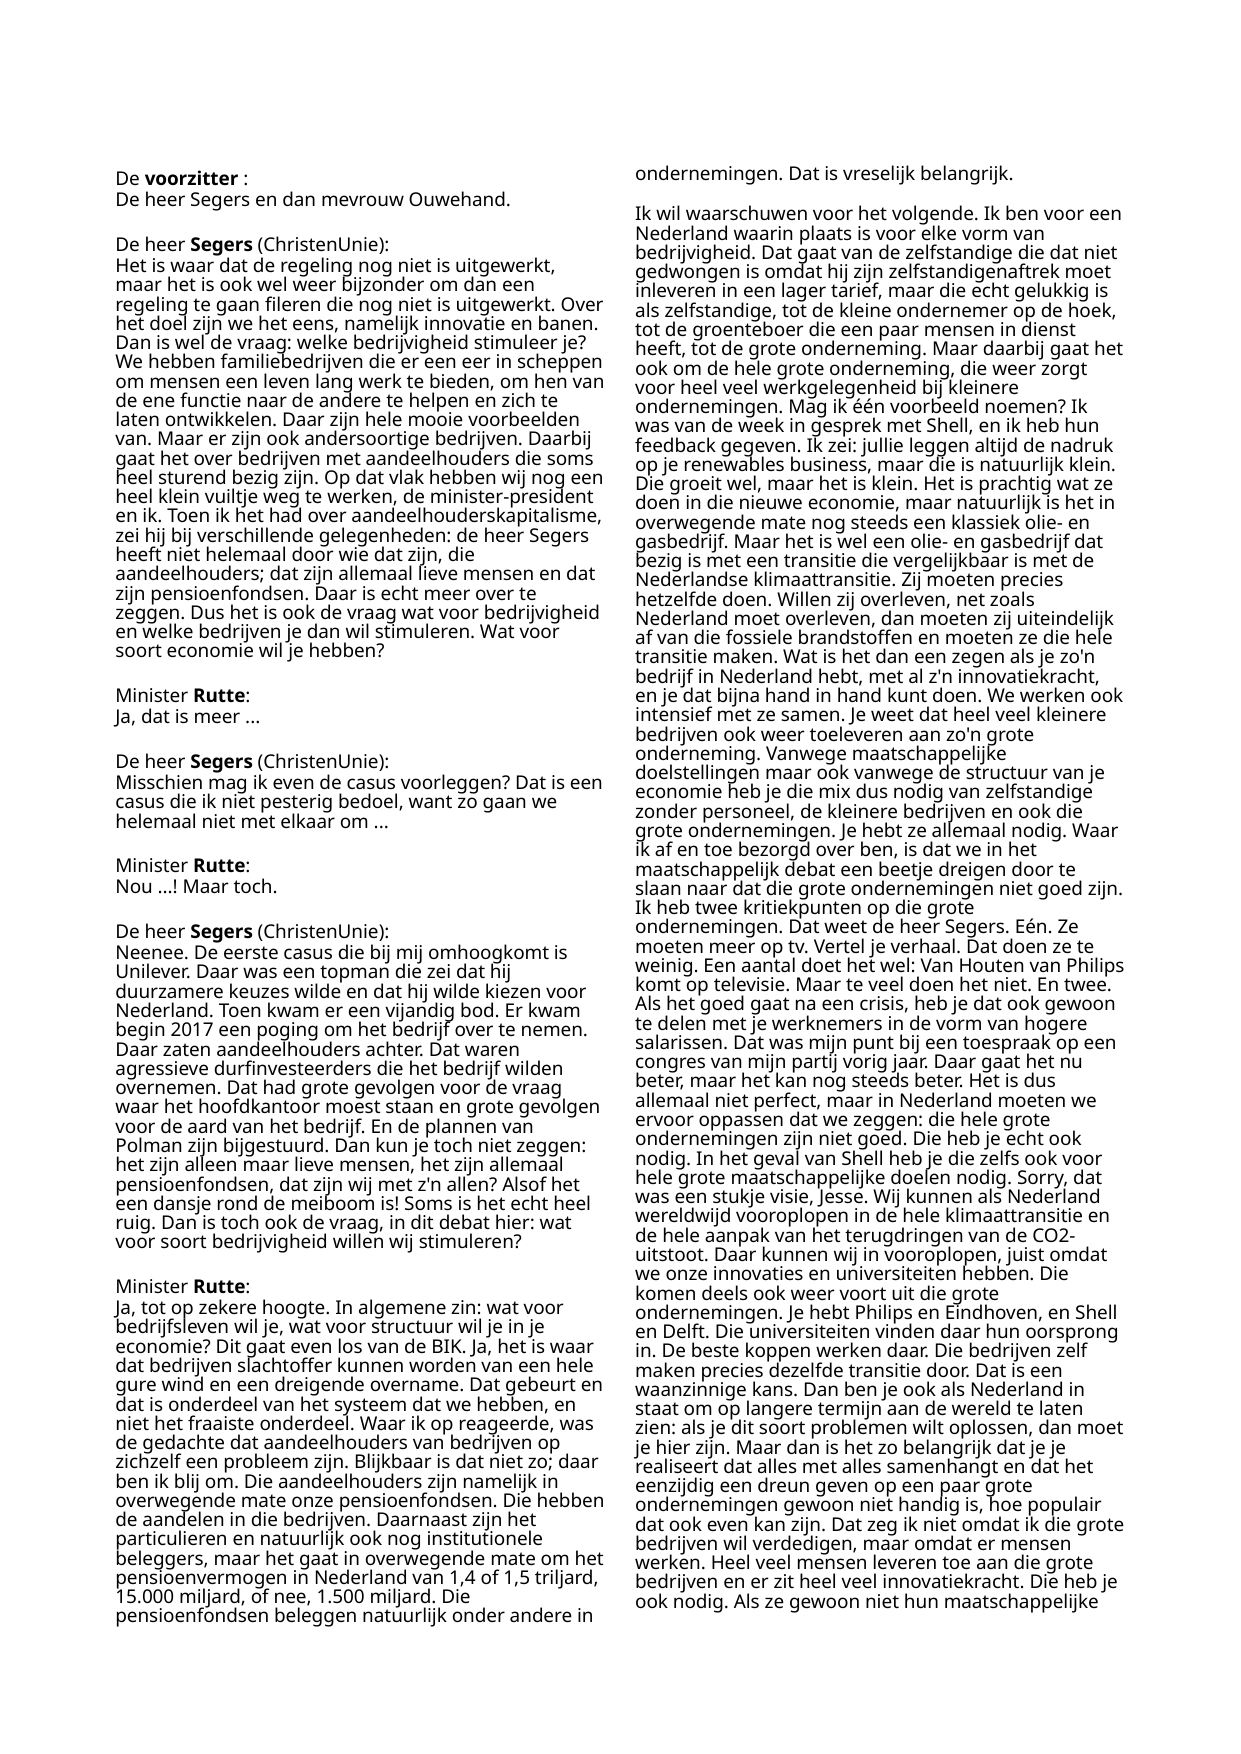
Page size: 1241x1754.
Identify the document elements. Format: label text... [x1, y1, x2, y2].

text Neenee. De eerste casus die bij mij omhoogkomt is Unilever. Daar was een topman die zei dat hij duurzamere keuzes wilde en dat hij wilde kiezen voor Nederland. Toen kwam er een vijandig bod. Er kwam begin 2017 een poging om het bedrijf over te nemen. Daar zaten aandeelhouders achter. Dat waren agressieve durfinvesteerders die het bedrijf wilden overnemen. Dat had grote gevolgen voor de vraag waar het hoofdkantoor moest staan en grote gevolgen voor de aard van het bedrijf. En de plannen van Polman zijn bijgestuurd. Dan kun je toch niet zeggen: het zijn alleen maar lieve mensen, het zijn allemaal pensioenfondsen, dat zijn wij met z'n allen? Alsof het een dansje rond de meiboom is! Soms is het echt heel ruig. Dan is toch ook de vraag, in dit debat hier: wat voor soort bedrijvigheid willen wij stimuleren? [115, 944, 605, 1253]
text Ik wil waarschuwen voor het volgende. Ik ben voor een Nederland waarin plaats is voor elke vorm van bedrijvigheid. Dat gaat van de zelfstandige die dat niet gedwongen is omdat hij zijn zelfstandigenaftrek moet inleveren in een lager tarief, maar die echt gelukkig is als zelfstandige, tot de kleine ondernemer op de hoek, tot de groenteboer die een paar mensen in dienst heeft, tot de grote onderneming. Maar daarbij gaat het ook om de hele grote onderneming, die weer zorgt voor heel veel werkgelegenheid bij kleinere ondernemingen. Mag ik één voorbeeld noemen? Ik was van de week in gesprek met Shell, en ik heb hun feedback gegeven. Ik zei: jullie leggen altijd de nadruk op je renewables business, maar die is natuurlijk klein. Die groeit wel, maar het is klein. Het is prachtig wat ze doen in die nieuwe economie, maar natuurlijk is het in overwegende mate nog steeds een klassiek olie- en gasbedrijf. Maar het is wel een olie- en gasbedrijf dat bezig is met een transitie die vergelijkbaar is met de Nederlandse klimaattransitie. Zij moeten precies hetzelfde doen. Willen zij overleven, net zoals Nederland moet overleven, dan moeten zij uiteindelijk af van die fossiele brandstoffen en moeten ze die hele transitie maken. Wat is het dan een zegen als je zo'n bedrijf in Nederland hebt, met al z'n innovatiekracht, en je dat bijna hand in hand kunt doen. We werken ook intensief met ze samen. Je weet dat heel veel kleinere bedrijven ook weer toeleveren aan zo'n grote onderneming. Vanwege maatschappelijke doelstellingen maar ook vanwege de structuur van je economie heb je die mix dus nodig van zelfstandige zonder personeel, de kleinere bedrijven en ook die grote ondernemingen. Je hebt ze allemaal nodig. Waar ik af en toe bezorgd over ben, is dat we in het maatschappelijk debat een beetje dreigen door te slaan naar dat die grote ondernemingen niet goed zijn. Ik heb twee kritiekpunten op die grote ondernemingen. Dat weet de heer Segers. Eén. Ze moeten meer op tv. Vertel je verhaal. Dat doen ze te weinig. Een aantal doet het wel: Van Houten van Philips komt op televisie. Maar te veel doen het niet. En twee. Als het goed gaat na een crisis, heb je dat ook gewoon te delen met je werknemers in de vorm van hogere salarissen. Dat was mijn punt bij een toespraak op een congres van mijn partij vorig jaar. Daar gaat het nu beter, maar het kan nog steeds beter. Het is dus allemaal niet perfect, maar in Nederland moeten we ervoor oppassen dat we zeggen: die hele grote ondernemingen zijn niet goed. Die heb je echt ook nodig. In het geval van Shell heb je die zelfs ook voor hele grote maatschappelijke doelen nodig. Sorry, dat was een stukje visie, Jesse. Wij kunnen als Nederland wereldwijd vooroplopen in de hele klimaattransitie en de hele aanpak van het terugdringen van de CO2-uitstoot. Daar kunnen wij in vooroplopen, juist omdat we onze innovaties en universiteiten hebben. Die komen deels ook weer voort uit die grote ondernemingen. Je hebt Philips en Eindhoven, en Shell en Delft. Die universiteiten vinden daar hun oorsprong in. De beste koppen werken daar. Die bedrijven zelf maken precies dezelfde transitie door. Dat is een waanzinnige kans. Dan ben je ook als Nederland in staat om op langere termijn aan de wereld te laten zien: als je dit soort problemen wilt oplossen, dan moet je hier zijn. Maar dan is het zo belangrijk dat je je realiseert dat alles met alles samenhangt en dat het eenzijdig een dreun geven op een paar grote ondernemingen gewoon niet handig is, hoe populair dat ook even kan zijn. Dat zeg ik niet omdat ik die grote bedrijven wil verdedigen, maar omdat er mensen werken. Heel veel mensen leveren toe aan die grote bedrijven en er zit heel veel innovatiekracht. Die heb je ook nodig. Als ze gewoon niet hun maatschappelijke [635, 205, 1125, 1612]
text Ja, dat is meer ... [115, 708, 605, 727]
text De heer Segers (ChristenUnie): [115, 748, 605, 774]
text Misschien mag ik even de casus voorleggen? Dat is een casus die ik niet pesterig bedoel, want zo gaan we helemaal niet met elkaar om ... [115, 774, 605, 832]
text De heer Segers (ChristenUnie): [115, 231, 605, 257]
text ondernemingen. Dat is vreselijk belangrijk. [635, 165, 1125, 184]
text Minister Rutte: [115, 1273, 605, 1299]
text Minister Rutte: [115, 853, 605, 878]
text Het is waar dat de regeling nog niet is uitgewerkt, maar het is ook wel weer bijzonder om dan een regeling te gaan fileren die nog niet is uitgewerkt. Over het doel zijn we het eens, namelijk innovatie en banen. Dan is wel de vraag: welke bedrijvigheid stimuleer je? We hebben familiebedrijven die er een eer in scheppen om mensen een leven lang werk te bieden, om hen van de ene functie naar de andere te helpen en zich te laten ontwikkelen. Daar zijn hele mooie voorbeelden van. Maar er zijn ook andersoortige bedrijven. Daarbij gaat het over bedrijven met aandeelhouders die soms heel sturend bezig zijn. Op dat vlak hebben wij nog een heel klein vuiltje weg te werken, de minister-president en ik. Toen ik het had over aandeelhouderskapitalisme, zei hij bij verschillende gelegenheden: de heer Segers heeft niet helemaal door wie dat zijn, die aandeelhouders; dat zijn allemaal lieve mensen en dat zijn pensioenfondsen. Daar is echt meer over te zeggen. Dus het is ook de vraag wat voor bedrijvigheid en welke bedrijven je dan wil stimuleren. Wat voor soort economie wil je hebben? [115, 257, 605, 662]
text Nou ...! Maar toch. [115, 878, 605, 898]
text Ja, tot op zekere hoogte. In algemene zin: wat voor bedrijfsleven wil je, wat voor structuur wil je in je economie? Dit gaat even los van de BIK. Ja, het is waar dat bedrijven slachtoffer kunnen worden van een hele gure wind en een dreigende overname. Dat gebeurt en dat is onderdeel van het systeem dat we hebben, en niet het fraaiste onderdeel. Waar ik op reageerde, was de gedachte dat aandeelhouders van bedrijven op zichzelf een probleem zijn. Blijkbaar is dat niet zo; daar ben ik blij om. Die aandeelhouders zijn namelijk in overwegende mate onze pensioenfondsen. Die hebben de aandelen in die bedrijven. Daarnaast zijn het particulieren en natuurlijk ook nog institutionele beleggers, maar het gaat in overwegende mate om het pensioenvermogen in Nederland van 1,4 of 1,5 triljard, 15.000 miljard, of nee, 1.500 miljard. Die pensioenfondsen beleggen natuurlijk onder andere in [115, 1299, 605, 1627]
text De heer Segers en dan mevrouw Ouwehand. [115, 191, 605, 210]
text De voorzitter : [115, 165, 605, 191]
text De heer Segers (ChristenUnie): [115, 918, 605, 944]
text Minister Rutte: [115, 682, 605, 708]
